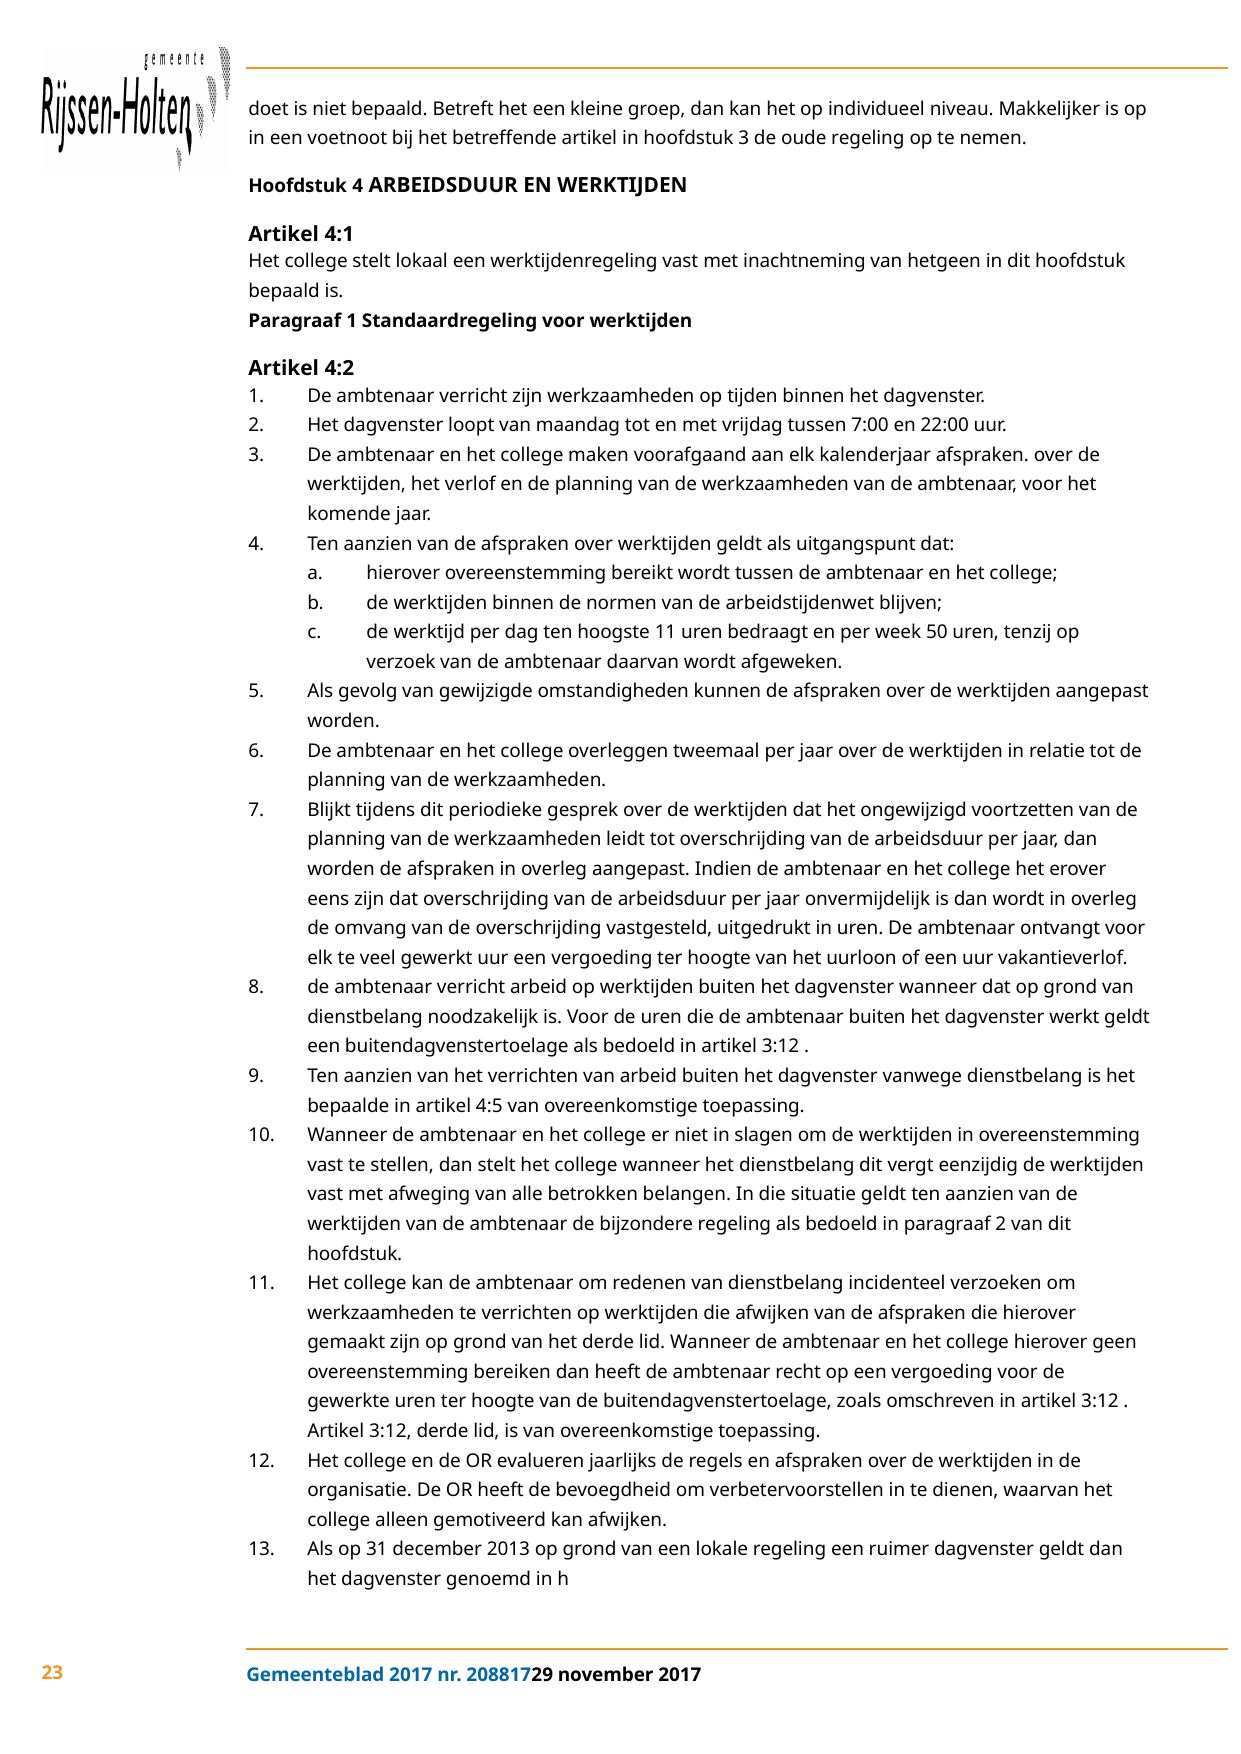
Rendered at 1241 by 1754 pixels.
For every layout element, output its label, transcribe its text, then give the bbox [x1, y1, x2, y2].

text Het college stelt lokaal een werktijdenregeling vast met inachtneming van hetgeen in dit hoofdstuk bepaald is. [248, 248, 1152, 303]
list De ambtenaar en het college overleggen tweemaal per jaar over de werktijden in relatie tot de planning van de werkzaamheden. [248, 737, 1152, 792]
text Artikel 4:1 [248, 219, 1152, 248]
list Ten aanzien van het verrichten van arbeid buiten het dagvenster vanwege dienstbelang is het bepaalde in artikel 4:5 van overeenkomstige toepassing. [248, 1062, 1152, 1118]
list Als gevolg van gewijzigde omstandigheden kunnen de afspraken over de werktijden aangepast worden. [248, 678, 1152, 733]
list Ten aanzien van de afspraken over werktijden geldt als uitgangspunt dat: [248, 530, 1152, 556]
picture [41, 47, 231, 172]
text Hoofdstuk 4 ARBEIDSDUUR EN WERKTIJDEN [248, 170, 1152, 198]
list de werktijd per dag ten hoogste 11 uren bedraagt en per week 50 uren, tenzij op verzoek van de ambtenaar daarvan wordt afgeweken. [307, 618, 1152, 674]
list De ambtenaar en het college maken voorafgaand aan elk kalenderjaar afspraken. over de werktijden, het verlof en de planning van de werkzaamheden van de ambtenaar, voor het komende jaar. [248, 441, 1152, 526]
text Paragraaf 1 Standaardregeling voor werktijden [248, 307, 1152, 333]
list de ambtenaar verricht arbeid op werktijden buiten het dagvenster wanneer dat op grond van dienstbelang noodzakelijk is. Voor de uren die de ambtenaar buiten het dagvenster werkt geldt een buitendagvenstertoelage als bedoeld in artikel 3:12 . [248, 973, 1152, 1058]
list Als op 31 december 2013 op grond van een lokale regeling een ruimer dagvenster geldt dan het dagvenster genoemd in h [248, 1536, 1152, 1591]
list Blijkt tijdens dit periodieke gesprek over de werktijden dat het ongewijzigd voortzetten van de planning van de werkzaamheden leidt tot overschrijding van de arbeidsduur per jaar, dan worden de afspraken in overleg aangepast. Indien de ambtenaar en het college het erover eens zijn dat overschrijding van de arbeidsduur per jaar onvermijdelijk is dan wordt in overleg de omvang van de overschrijding vastgesteld, uitgedrukt in uren. De ambtenaar ontvangt voor elk te veel gewerkt uur een vergoeding ter hoogte van het uurloon of een uur vakantieverlof. [248, 796, 1152, 970]
list Het college en de OR evalueren jaarlijks de regels en afspraken over de werktijden in de organisatie. De OR heeft de bevoegdheid om verbetervoorstellen in te dienen, waarvan het college alleen gemotiveerd kan afwijken. [248, 1447, 1152, 1532]
list De ambtenaar verricht zijn werkzaamheden op tijden binnen het dagvenster. [248, 382, 1152, 408]
list Het dagvenster loopt van maandag tot en met vrijdag tussen 7:00 en 22:00 uur. [248, 411, 1152, 437]
list Wanneer de ambtenaar en het college er niet in slagen om de werktijden in overeenstemming vast te stellen, dan stelt het college wanneer het dienstbelang dit vergt eenzijdig de werktijden vast met afweging van alle betrokken belangen. In die situatie geldt ten aanzien van de werktijden van de ambtenaar de bijzondere regeling als bedoeld in paragraaf 2 van dit hoofdstuk. [248, 1121, 1152, 1266]
text Artikel 4:2 [248, 353, 1152, 382]
list Het college kan de ambtenaar om redenen van dienstbelang incidenteel verzoeken om werkzaamheden te verrichten op werktijden die afwijken van de afspraken die hierover gemaakt zijn op grond van het derde lid. Wanneer de ambtenaar en het college hierover geen overeenstemming bereiken dan heeft de ambtenaar recht op een vergoeding voor de gewerkte uren ter hoogte van de buitendagvenstertoelage, zoals omschreven in artikel 3:12 . Artikel 3:12, derde lid, is van overeenkomstige toepassing. [248, 1269, 1152, 1443]
text doet is niet bepaald. Betreft het een kleine groep, dan kan het op individueel niveau. Makkelijker is op in een voetnoot bij het betreffende artikel in hoofdstuk 3 de oude regeling op te nemen. [248, 95, 1152, 150]
list de werktijden binnen de normen van de arbeidstijdenwet blijven; [307, 589, 1152, 615]
list hierover overeenstemming bereikt wordt tussen de ambtenaar en het college; [307, 559, 1152, 585]
